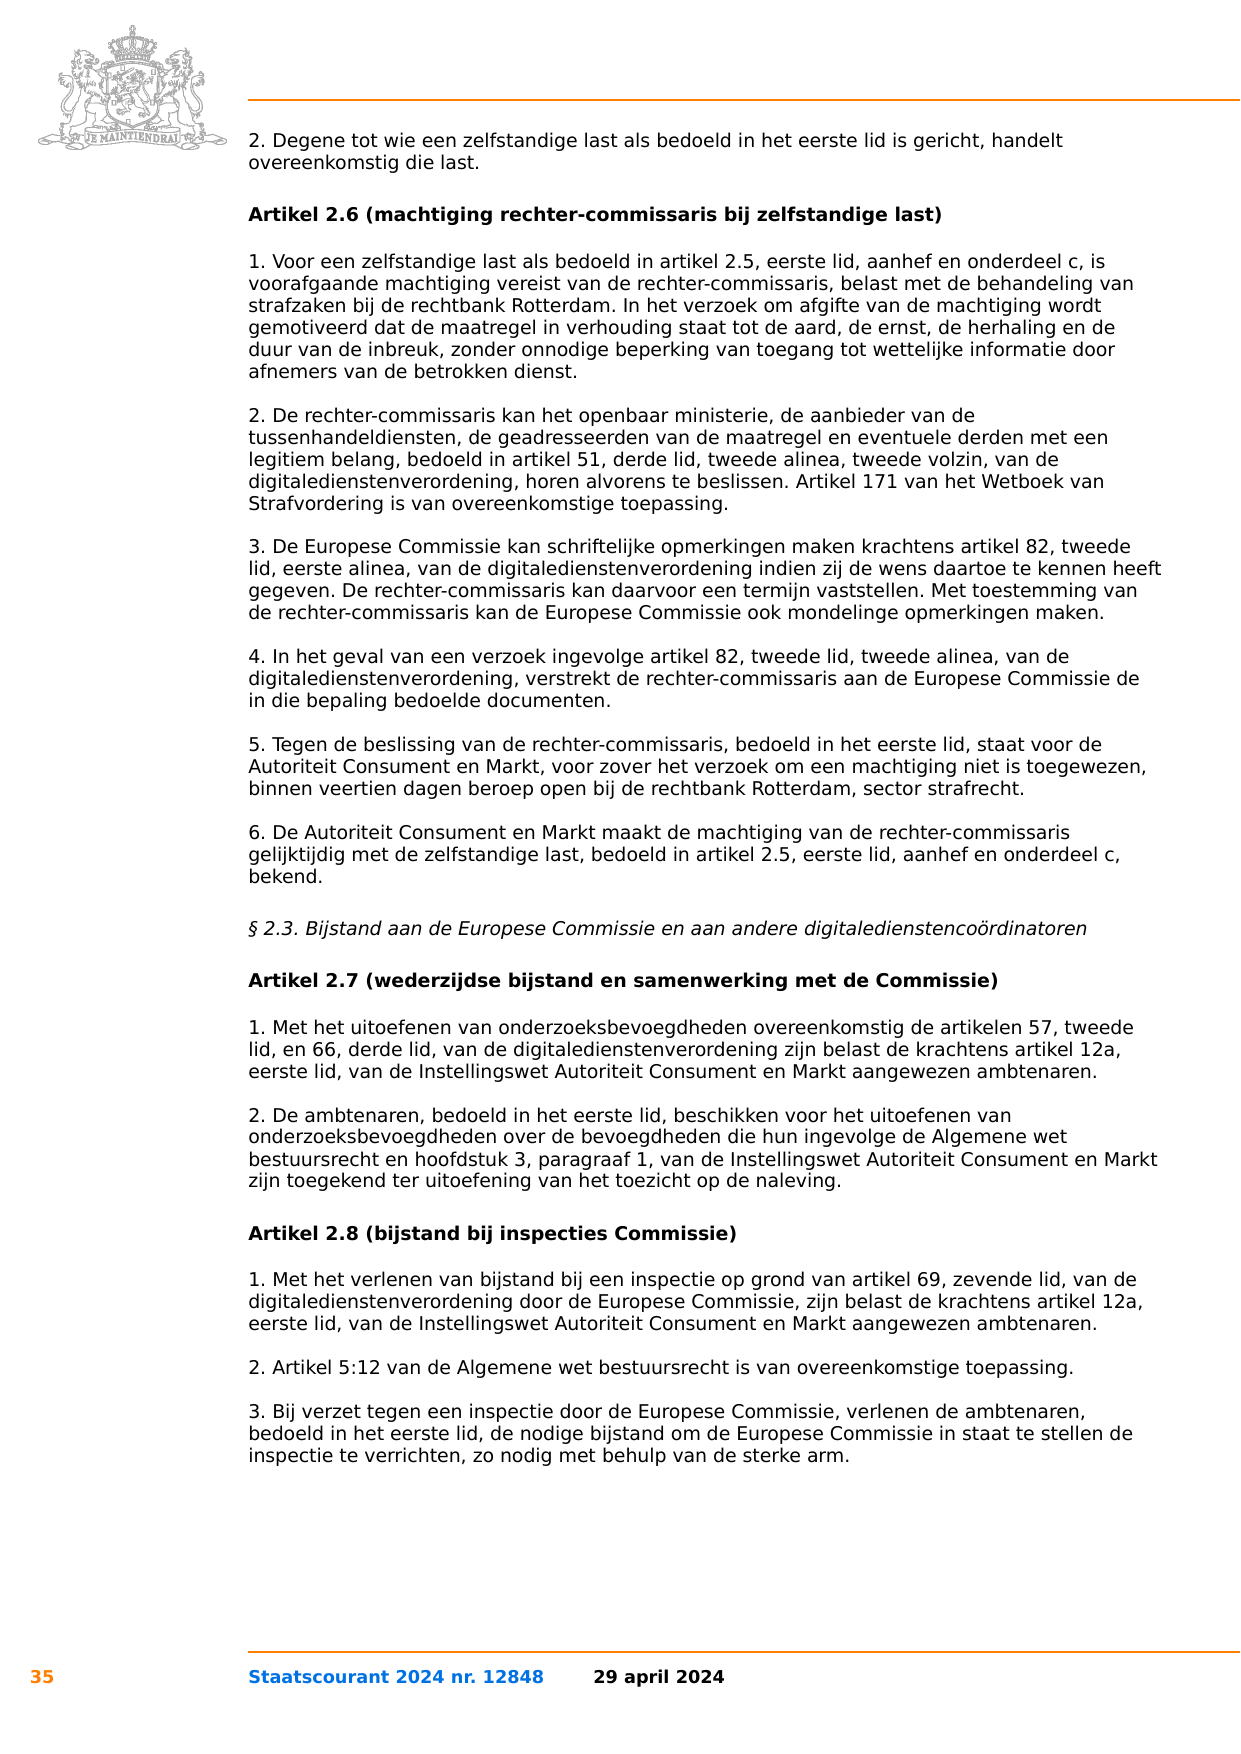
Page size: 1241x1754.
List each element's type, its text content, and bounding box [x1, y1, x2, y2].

text 3. De Europese Commissie kan schriftelijke opmerkingen maken krachtens artikel 82, tweede lid, eerste alinea, van de digitaledienstenverordening indien zij de wens daartoe te kennen heeft gegeven. De rechter-commissaris kan daarvoor een termijn vaststellen. Met toestemming van de rechter-commissaris kan de Europese Commissie ook mondelinge opmerkingen maken. [248, 536, 1163, 624]
text 6. De Autoriteit Consument en Markt maakt de machtiging van de rechter-commissaris gelijktijdig met de zelfstandige last, bedoeld in artikel 2.5, eerste lid, aanhef en onderdeel c, bekend. [248, 822, 1163, 888]
text 5. Tegen de beslissing van de rechter-commissaris, bedoeld in het eerste lid, staat voor de Autoriteit Consument en Markt, voor zover het verzoek om een machtiging niet is toegewezen, binnen veertien dagen beroep open bij de rechtbank Rotterdam, sector strafrecht. [248, 734, 1163, 800]
text 3. Bij verzet tegen een inspectie door de Europese Commissie, verlenen de ambtenaren, bedoeld in het eerste lid, de nodige bijstand om de Europese Commissie in staat te stellen de inspectie te verrichten, zo nodig met behulp van de sterke arm. [248, 1401, 1163, 1467]
text 2. Artikel 5:12 van de Algemene wet bestuursrecht is van overeenkomstige toepassing. [248, 1357, 1163, 1379]
text 2. De rechter-commissaris kan het openbaar ministerie, de aanbieder van de tussenhandeldiensten, de geadresseerden van de maatregel en eventuele derden met een legitiem belang, bedoeld in artikel 51, derde lid, tweede alinea, tweede volzin, van de digitaledienstenverordening, horen alvorens te beslissen. Artikel 171 van het Wetboek van Strafvordering is van overeenkomstige toepassing. [248, 404, 1163, 514]
subtitle Artikel 2.8 (bijstand bij inspecties Commissie) [248, 1222, 1163, 1244]
subtitle § 2.3. Bijstand aan de Europese Commissie en aan andere digitaledienstencoördinatoren [248, 918, 1163, 940]
text 1. Met het verlenen van bijstand bij een inspectie op grond van artikel 69, zevende lid, van de digitaledienstenverordening door de Europese Commissie, zijn belast de krachtens artikel 12a, eerste lid, van de Instellingswet Autoriteit Consument en Markt aangewezen ambtenaren. [248, 1269, 1163, 1335]
picture [38, 25, 227, 150]
subtitle Artikel 2.7 (wederzijdse bijstand en samenwerking met de Commissie) [248, 970, 1163, 992]
subtitle Artikel 2.6 (machtiging rechter-commissaris bij zelfstandige last) [248, 204, 1163, 226]
text 4. In het geval van een verzoek ingevolge artikel 82, tweede lid, tweede alinea, van de digitaledienstenverordening, verstrekt de rechter-commissaris aan de Europese Commissie de in die bepaling bedoelde documenten. [248, 646, 1163, 712]
text 1. Voor een zelfstandige last als bedoeld in artikel 2.5, eerste lid, aanhef en onderdeel c, is voorafgaande machtiging vereist van de rechter-commissaris, belast met de behandeling van strafzaken bij de rechtbank Rotterdam. In het verzoek om afgifte van de machtiging wordt gemotiveerd dat de maatregel in verhouding staat tot de aard, de ernst, de herhaling en de duur van de inbreuk, zonder onnodige beperking van toegang tot wettelijke informatie door afnemers van de betrokken dienst. [248, 251, 1163, 383]
text 2. De ambtenaren, bedoeld in het eerste lid, beschikken voor het uitoefenen van onderzoeksbevoegdheden over de bevoegdheden die hun ingevolge de Algemene wet bestuursrecht en hoofdstuk 3, paragraaf 1, van de Instellingswet Autoriteit Consument en Markt zijn toegekend ter uitoefening van het toezicht op de naleving. [248, 1104, 1163, 1192]
text 2. Degene tot wie een zelfstandige last als bedoeld in het eerste lid is gericht, handelt overeenkomstig die last. [248, 130, 1163, 174]
text 1. Met het uitoefenen van onderzoeksbevoegdheden overeenkomstig de artikelen 57, tweede lid, en 66, derde lid, van de digitaledienstenverordening zijn belast de krachtens artikel 12a, eerste lid, van de Instellingswet Autoriteit Consument en Markt aangewezen ambtenaren. [248, 1017, 1163, 1083]
